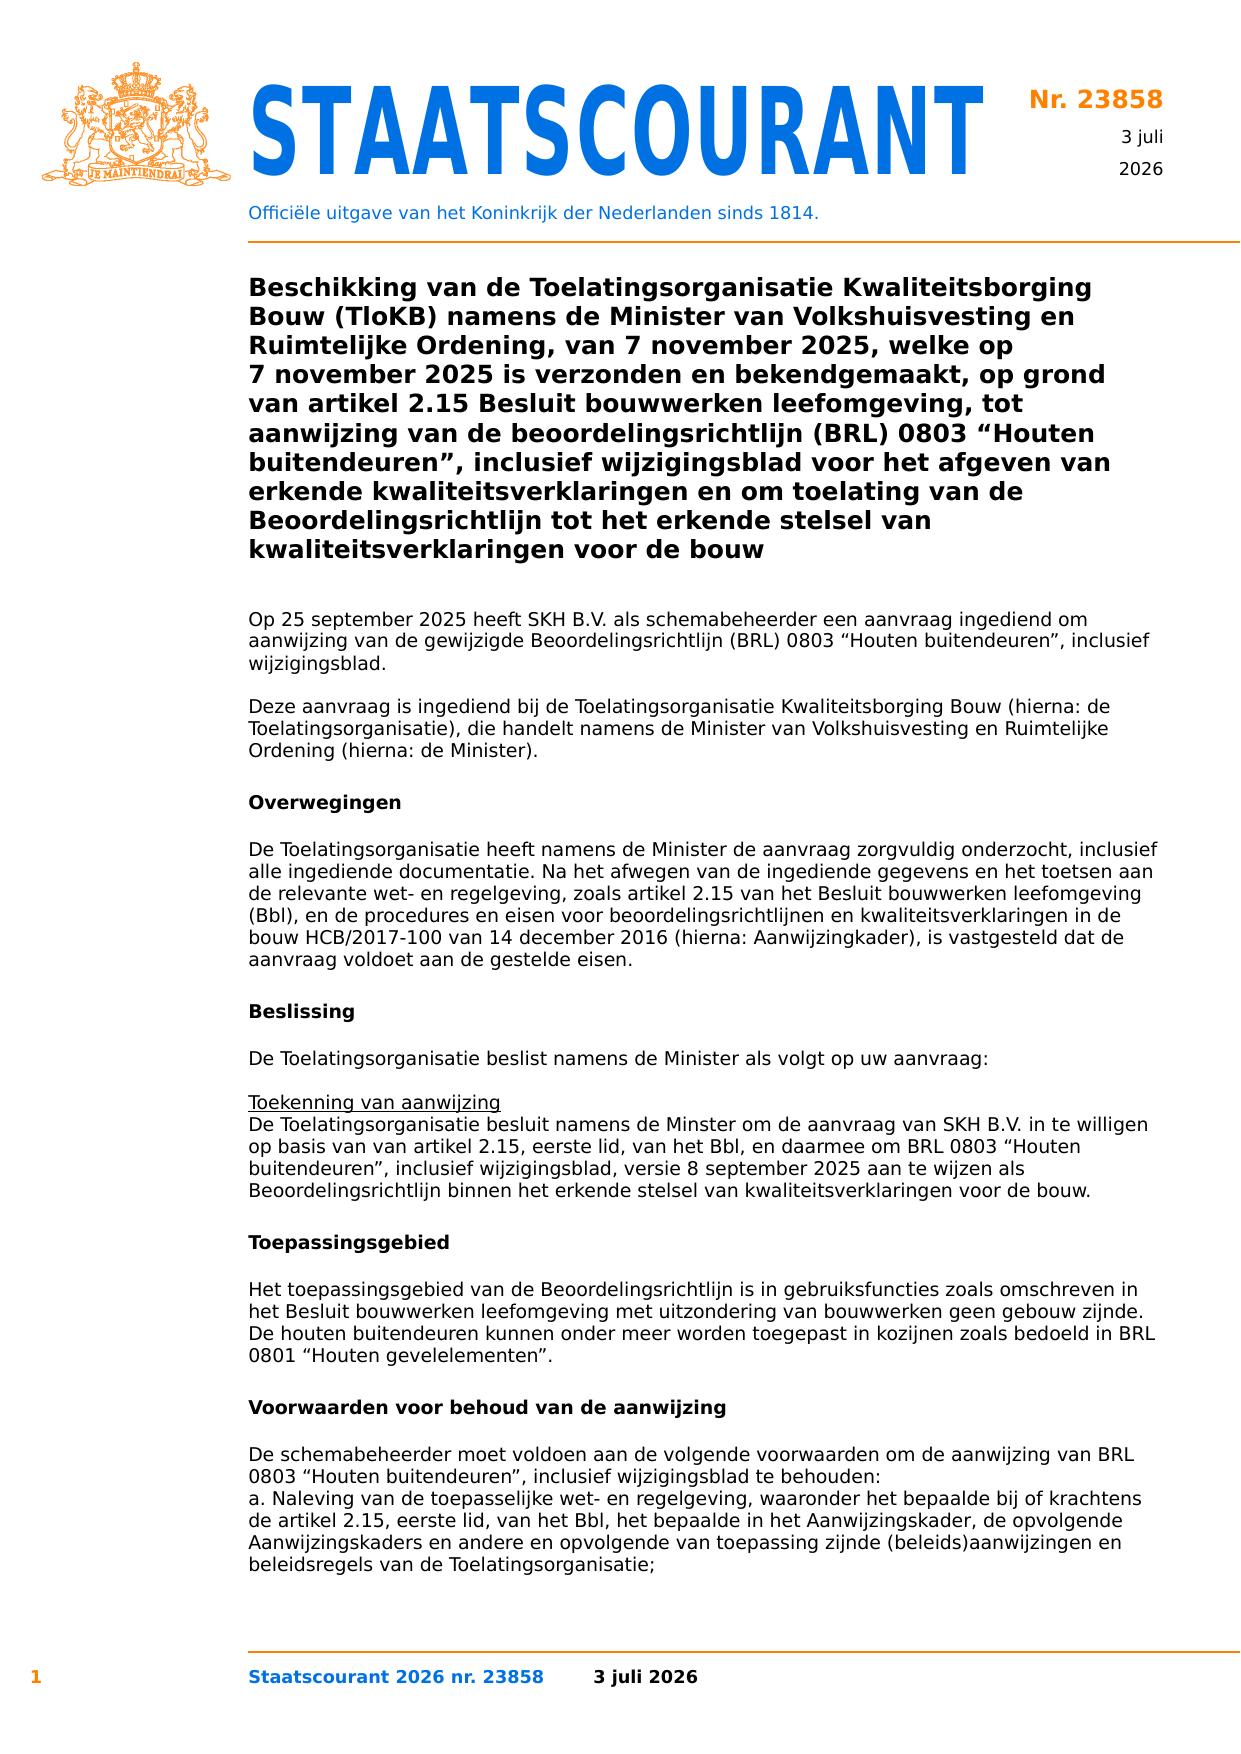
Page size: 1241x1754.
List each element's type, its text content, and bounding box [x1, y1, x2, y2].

subtitle Voorwaarden voor behoud van de aanwijzing [248, 1397, 1163, 1419]
text Het toepassingsgebied van de Beoordelingsrichtlijn is in gebruiksfuncties zoals omschreven in het Besluit bouwwerken leefomgeving met uitzondering van bouwwerken geen gebouw zijnde. De houten buitendeuren kunnen onder meer worden toegepast in kozijnen zoals bedoeld in BRL 0801 “Houten gevelelementen”. [248, 1279, 1163, 1367]
subtitle Overwegingen [248, 792, 1163, 814]
text Op 25 september 2025 heeft SKH B.V. als schemabeheerder een aanvraag ingediend om aanwijzing van de gewijzigde Beoordelingsrichtlijn (BRL) 0803 “Houten buitendeuren”, inclusief wijzigingsblad. [248, 608, 1163, 674]
picture [41, 62, 231, 186]
table_cell 2026 [998, 153, 1240, 203]
text Toekenning van aanwijzing [248, 1092, 1163, 1114]
table_header [25, 62, 248, 241]
text De schemabeheerder moet voldoen aan de volgende voorwaarden om de aanwijzing van BRL 0803 “Houten buitendeuren”, inclusief wijzigingsblad te behouden: [248, 1444, 1163, 1488]
text De Toelatingsorganisatie heeft namens de Minister de aanvraag zorgvuldig onderzocht, inclusief alle ingediende documentatie. Na het afwegen van de ingediende gegevens en het toetsen aan de relevante wet- en regelgeving, zoals artikel 2.15 van het Besluit bouwwerken leefomgeving (Bbl), en de procedures en eisen voor beoordelingsrichtlijnen en kwaliteitsverklaringen in de bouw HCB/2017-100 van 14 december 2016 (hierna: Aanwijzingkader), is vastgesteld dat de aanvraag voldoet aan de gestelde eisen. [248, 839, 1163, 971]
subtitle Beslissing [248, 1001, 1163, 1023]
text De Toelatingsorganisatie besluit namens de Minster om de aanvraag van SKH B.V. in te willigen op basis van van artikel 2.15, eerste lid, van het Bbl, en daarmee om BRL 0803 “Houten buitendeuren”, inclusief wijzigingsblad, versie 8 september 2025 aan te wijzen als Beoordelingsrichtlijn binnen het erkende stelsel van kwaliteitsverklaringen voor de bouw. [248, 1114, 1163, 1202]
table_cell 3 juli [998, 121, 1240, 153]
table_cell Officiële uitgave van het Koninkrijk der Nederlanden sinds 1814. [248, 203, 1240, 241]
subtitle Toepassingsgebied [248, 1232, 1163, 1254]
table_header Nr. 23858 [998, 62, 1240, 121]
table_header STAATSCOURANT [248, 62, 998, 203]
text De Toelatingsorganisatie beslist namens de Minister als volgt op uw aanvraag: [248, 1048, 1163, 1070]
text a. Naleving van de toepasselijke wet- en regelgeving, waaronder het bepaalde bij of krachtens de artikel 2.15, eerste lid, van het Bbl, het bepaalde in het Aanwijzingskader, de opvolgende Aanwijzingskaders en andere en opvolgende van toepassing zijnde (beleids)aanwijzingen en beleidsregels van de Toelatingsorganisatie; [248, 1488, 1163, 1576]
text Deze aanvraag is ingediend bij de Toelatingsorganisatie Kwaliteitsborging Bouw (hierna: de Toelatingsorganisatie), die handelt namens de Minister van Volkshuisvesting en Ruimtelijke Ordening (hierna: de Minister). [248, 696, 1163, 762]
subtitle Beschikking van de Toelatingsorganisatie Kwaliteitsborging Bouw (TloKB) namens de Minister van Volkshuisvesting en Ruimtelijke Ordening, van 7 november 2025, welke op 7 november 2025 is verzonden en bekendgemaakt, op grond van artikel 2.15 Besluit bouwwerken leefomgeving, tot aanwijzing van de beoordelingsrichtlijn (BRL) 0803 “Houten buitendeuren”, inclusief wijzigingsblad voor het afgeven van erkende kwaliteitsverklaringen en om toelating van de Beoordelingsrichtlijn tot het erkende stelsel van kwaliteitsverklaringen voor de bouw [248, 273, 1163, 565]
